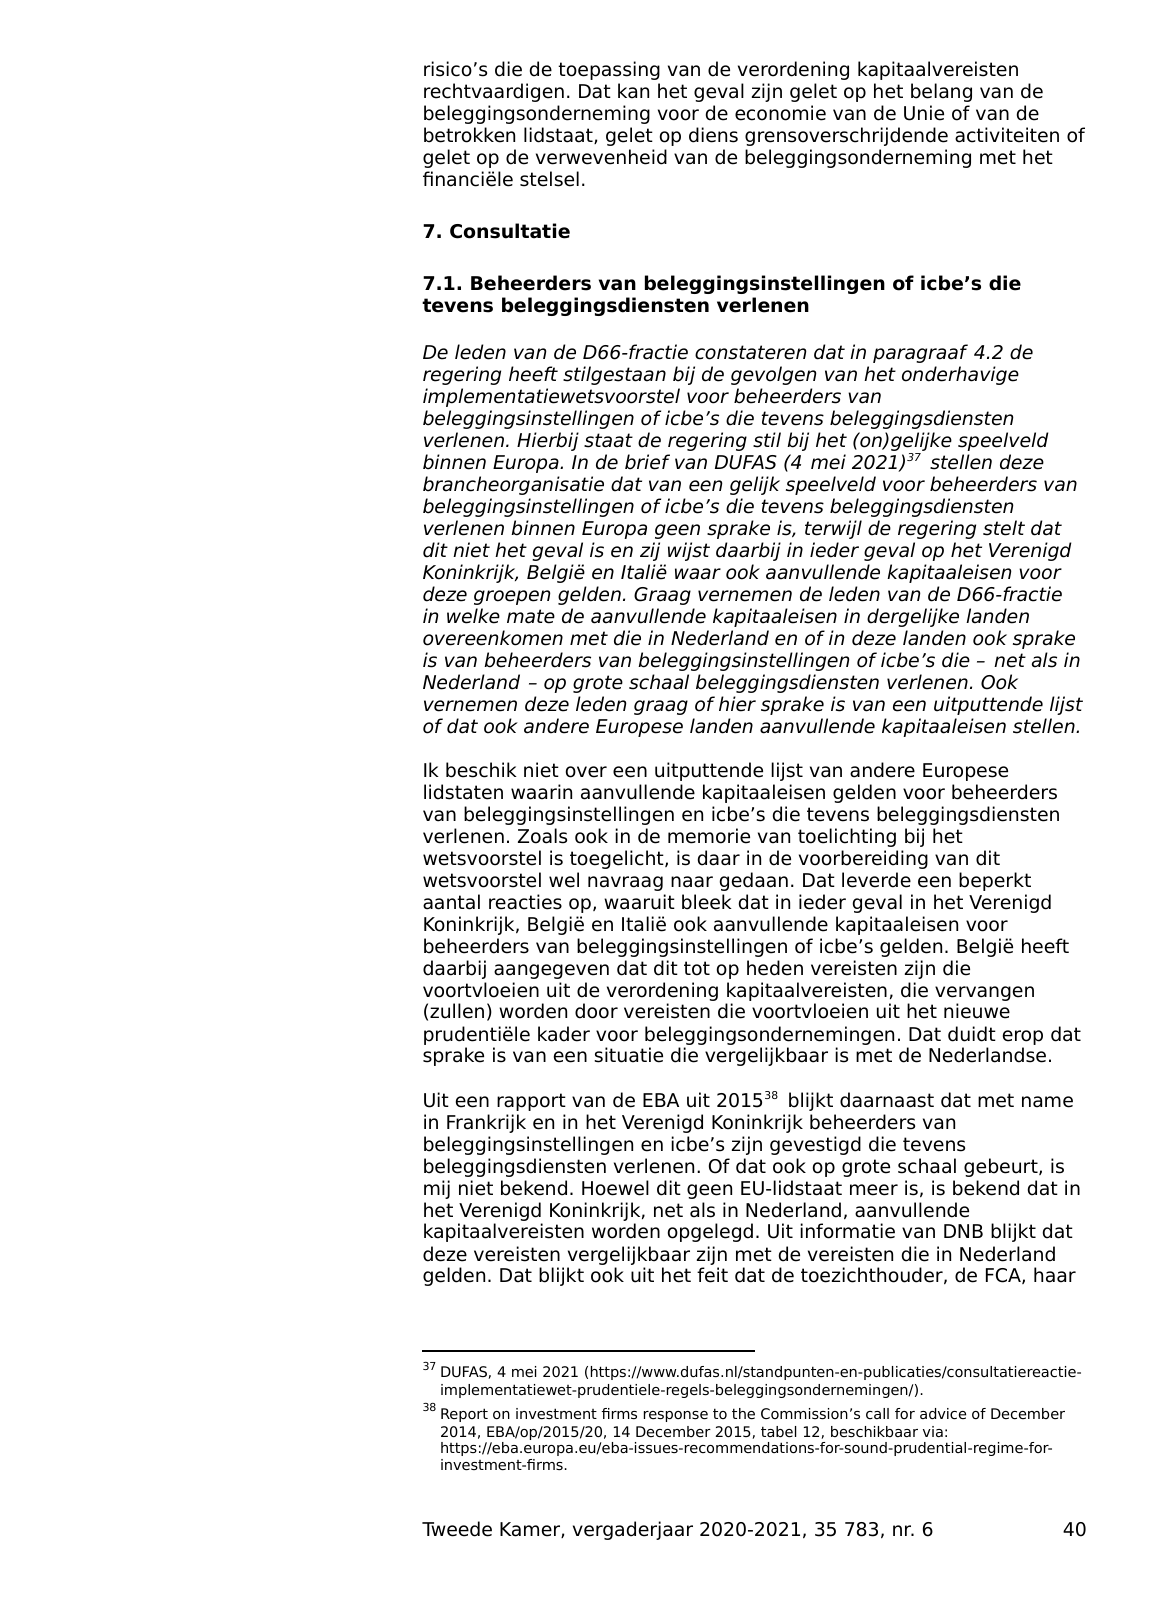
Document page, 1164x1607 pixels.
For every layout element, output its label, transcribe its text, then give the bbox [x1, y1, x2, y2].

text DUFAS, 4 mei 2021 (https://www.dufas.nl/standpunten-en-publicaties/consultatiereactie-implementatiewet-prudentiele-regels-beleggingsondernemingen/). [422, 1360, 1087, 1399]
subtitle 7. Consultatie [422, 221, 1087, 243]
text Ik beschik niet over een uitputtende lijst van andere Europese lidstaten waarin aanvullende kapitaaleisen gelden voor beheerders van beleggingsinstellingen en icbe’s die tevens beleggingsdiensten verlenen. Zoals ook in de memorie van toelichting bij het wetsvoorstel is toegelicht, is daar in de voorbereiding van dit wetsvoorstel wel navraag naar gedaan. Dat leverde een beperkt aantal reacties op, waaruit bleek dat in ieder geval in het Verenigd Koninkrijk, België en Italië ook aanvullende kapitaaleisen voor beheerders van beleggingsinstellingen of icbe’s gelden. België heeft daarbij aangegeven dat dit tot op heden vereisten zijn die voortvloeien uit de verordening kapitaalvereisten, die vervangen (zullen) worden door vereisten die voortvloeien uit het nieuwe prudentiële kader voor beleggingsondernemingen. Dat duidt erop dat sprake is van een situatie die vergelijkbaar is met de Nederlandse. [422, 760, 1087, 1067]
subtitle 7.1. Beheerders van beleggingsinstellingen of icbe’s die tevens beleggingsdiensten verlenen [422, 273, 1087, 317]
text Report on investment firms response to the Commission’s call for advice of December 2014, EBA/op/2015/20, 14 December 2015, tabel 12, beschikbaar via: https://eba.europa.eu/eba-issues-recommendations-for-sound-prudential-regime-for-investment-firms. [422, 1402, 1087, 1474]
text De leden van de D66-fractie constateren dat in paragraaf 4.2 de regering heeft stilgestaan bij de gevolgen van het onderhavige implementatiewetsvoorstel voor beheerders van beleggingsinstellingen of icbe’s die tevens beleggingsdiensten verlenen. Hierbij staat de regering stil bij het (on)gelijke speelveld binnen Europa. In de brief van DUFAS (4 mei 2021) stellen deze brancheorganisatie dat van een gelijk speelveld voor beheerders van beleggingsinstellingen of icbe’s die tevens beleggingsdiensten verlenen binnen Europa geen sprake is, terwijl de regering stelt dat dit niet het geval is en zij wijst daarbij in ieder geval op het Verenigd Koninkrijk, België en Italië waar ook aanvullende kapitaaleisen voor deze groepen gelden. Graag vernemen de leden van de D66-fractie in welke mate de aanvullende kapitaaleisen in dergelijke landen overeenkomen met die in Nederland en of in deze landen ook sprake is van beheerders van beleggingsinstellingen of icbe’s die – net als in Nederland – op grote schaal beleggingsdiensten verlenen. Ook vernemen deze leden graag of hier sprake is van een uitputtende lijst of dat ook andere Europese landen aanvullende kapitaaleisen stellen. [422, 342, 1087, 737]
text Uit een rapport van de EBA uit 2015 blijkt daarnaast dat met name in Frankrijk en in het Verenigd Koninkrijk beheerders van beleggingsinstellingen en icbe’s zijn gevestigd die tevens beleggingsdiensten verlenen. Of dat ook op grote schaal gebeurt, is mij niet bekend. Hoewel dit geen EU-lidstaat meer is, is bekend dat in het Verenigd Koninkrijk, net als in Nederland, aanvullende kapitaalvereisten worden opgelegd. Uit informatie van DNB blijkt dat deze vereisten vergelijkbaar zijn met de vereisten die in Nederland gelden. Dat blijkt ook uit het feit dat de toezichthouder, de FCA, haar [422, 1089, 1087, 1287]
text risico’s die de toepassing van de verordening kapitaalvereisten rechtvaardigen. Dat kan het geval zijn gelet op het belang van de beleggingsonderneming voor de economie van de Unie of van de betrokken lidstaat, gelet op diens grensoverschrijdende activiteiten of gelet op de verwevenheid van de beleggingsonderneming met het financiële stelsel. [422, 59, 1087, 191]
